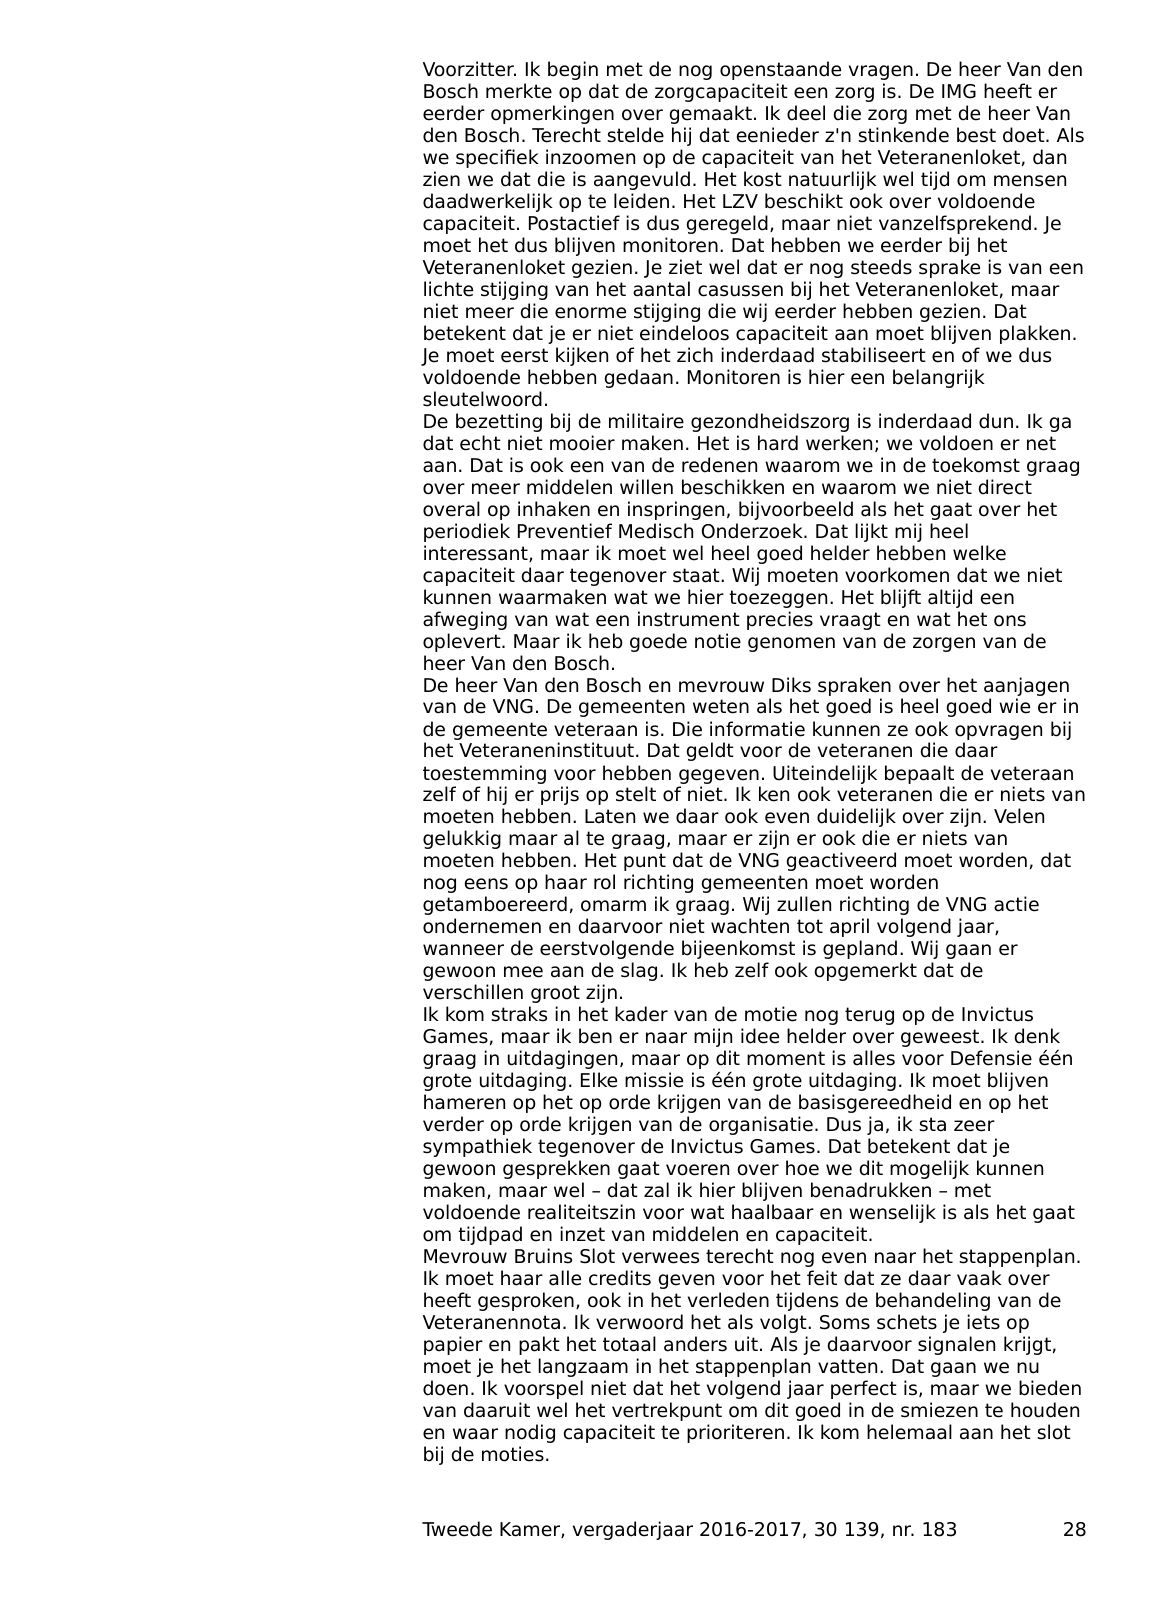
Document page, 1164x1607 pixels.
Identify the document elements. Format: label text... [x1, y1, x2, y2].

text Ik kom straks in het kader van de motie nog terug op de Invictus Games, maar ik ben er naar mijn idee helder over geweest. Ik denk graag in uitdagingen, maar op dit moment is alles voor Defensie één grote uitdaging. Elke missie is één grote uitdaging. Ik moet blijven hameren op het op orde krijgen van de basisgereedheid en op het verder op orde krijgen van de organisatie. Dus ja, ik sta zeer sympathiek tegenover de Invictus Games. Dat betekent dat je gewoon gesprekken gaat voeren over hoe we dit mogelijk kunnen maken, maar wel – dat zal ik hier blijven benadrukken – met voldoende realiteitszin voor wat haalbaar en wenselijk is als het gaat om tijdpad en inzet van middelen en capaciteit. [422, 1004, 1087, 1246]
text Voorzitter. Ik begin met de nog openstaande vragen. De heer Van den Bosch merkte op dat de zorgcapaciteit een zorg is. De IMG heeft er eerder opmerkingen over gemaakt. Ik deel die zorg met de heer Van den Bosch. Terecht stelde hij dat eenieder z'n stinkende best doet. Als we specifiek inzoomen op de capaciteit van het Veteranenloket, dan zien we dat die is aangevuld. Het kost natuurlijk wel tijd om mensen daadwerkelijk op te leiden. Het LZV beschikt ook over voldoende capaciteit. Postactief is dus geregeld, maar niet vanzelfsprekend. Je moet het dus blijven monitoren. Dat hebben we eerder bij het Veteranenloket gezien. Je ziet wel dat er nog steeds sprake is van een lichte stijging van het aantal casussen bij het Veteranenloket, maar niet meer die enorme stijging die wij eerder hebben gezien. Dat betekent dat je er niet eindeloos capaciteit aan moet blijven plakken. Je moet eerst kijken of het zich inderdaad stabiliseert en of we dus voldoende hebben gedaan. Monitoren is hier een belangrijk sleutelwoord. [422, 59, 1087, 411]
text Mevrouw Bruins Slot verwees terecht nog even naar het stappenplan. Ik moet haar alle credits geven voor het feit dat ze daar vaak over heeft gesproken, ook in het verleden tijdens de behandeling van de Veteranennota. Ik verwoord het als volgt. Soms schets je iets op papier en pakt het totaal anders uit. Als je daarvoor signalen krijgt, moet je het langzaam in het stappenplan vatten. Dat gaan we nu doen. Ik voorspel niet dat het volgend jaar perfect is, maar we bieden van daaruit wel het vertrekpunt om dit goed in de smiezen te houden en waar nodig capaciteit te prioriteren. Ik kom helemaal aan het slot bij de moties. [422, 1246, 1087, 1466]
text De bezetting bij de militaire gezondheidszorg is inderdaad dun. Ik ga dat echt niet mooier maken. Het is hard werken; we voldoen er net aan. Dat is ook een van de redenen waarom we in de toekomst graag over meer middelen willen beschikken en waarom we niet direct overal op inhaken en inspringen, bijvoorbeeld als het gaat over het periodiek Preventief Medisch Onderzoek. Dat lijkt mij heel interessant, maar ik moet wel heel goed helder hebben welke capaciteit daar tegenover staat. Wij moeten voorkomen dat we niet kunnen waarmaken wat we hier toezeggen. Het blijft altijd een afweging van wat een instrument precies vraagt en wat het ons oplevert. Maar ik heb goede notie genomen van de zorgen van de heer Van den Bosch. [422, 411, 1087, 674]
text De heer Van den Bosch en mevrouw Diks spraken over het aanjagen van de VNG. De gemeenten weten als het goed is heel goed wie er in de gemeente veteraan is. Die informatie kunnen ze ook opvragen bij het Veteraneninstituut. Dat geldt voor de veteranen die daar toestemming voor hebben gegeven. Uiteindelijk bepaalt de veteraan zelf of hij er prijs op stelt of niet. Ik ken ook veteranen die er niets van moeten hebben. Laten we daar ook even duidelijk over zijn. Velen gelukkig maar al te graag, maar er zijn er ook die er niets van moeten hebben. Het punt dat de VNG geactiveerd moet worden, dat nog eens op haar rol richting gemeenten moet worden getamboereerd, omarm ik graag. Wij zullen richting de VNG actie ondernemen en daarvoor niet wachten tot april volgend jaar, wanneer de eerstvolgende bijeenkomst is gepland. Wij gaan er gewoon mee aan de slag. Ik heb zelf ook opgemerkt dat de verschillen groot zijn. [422, 674, 1087, 1004]
